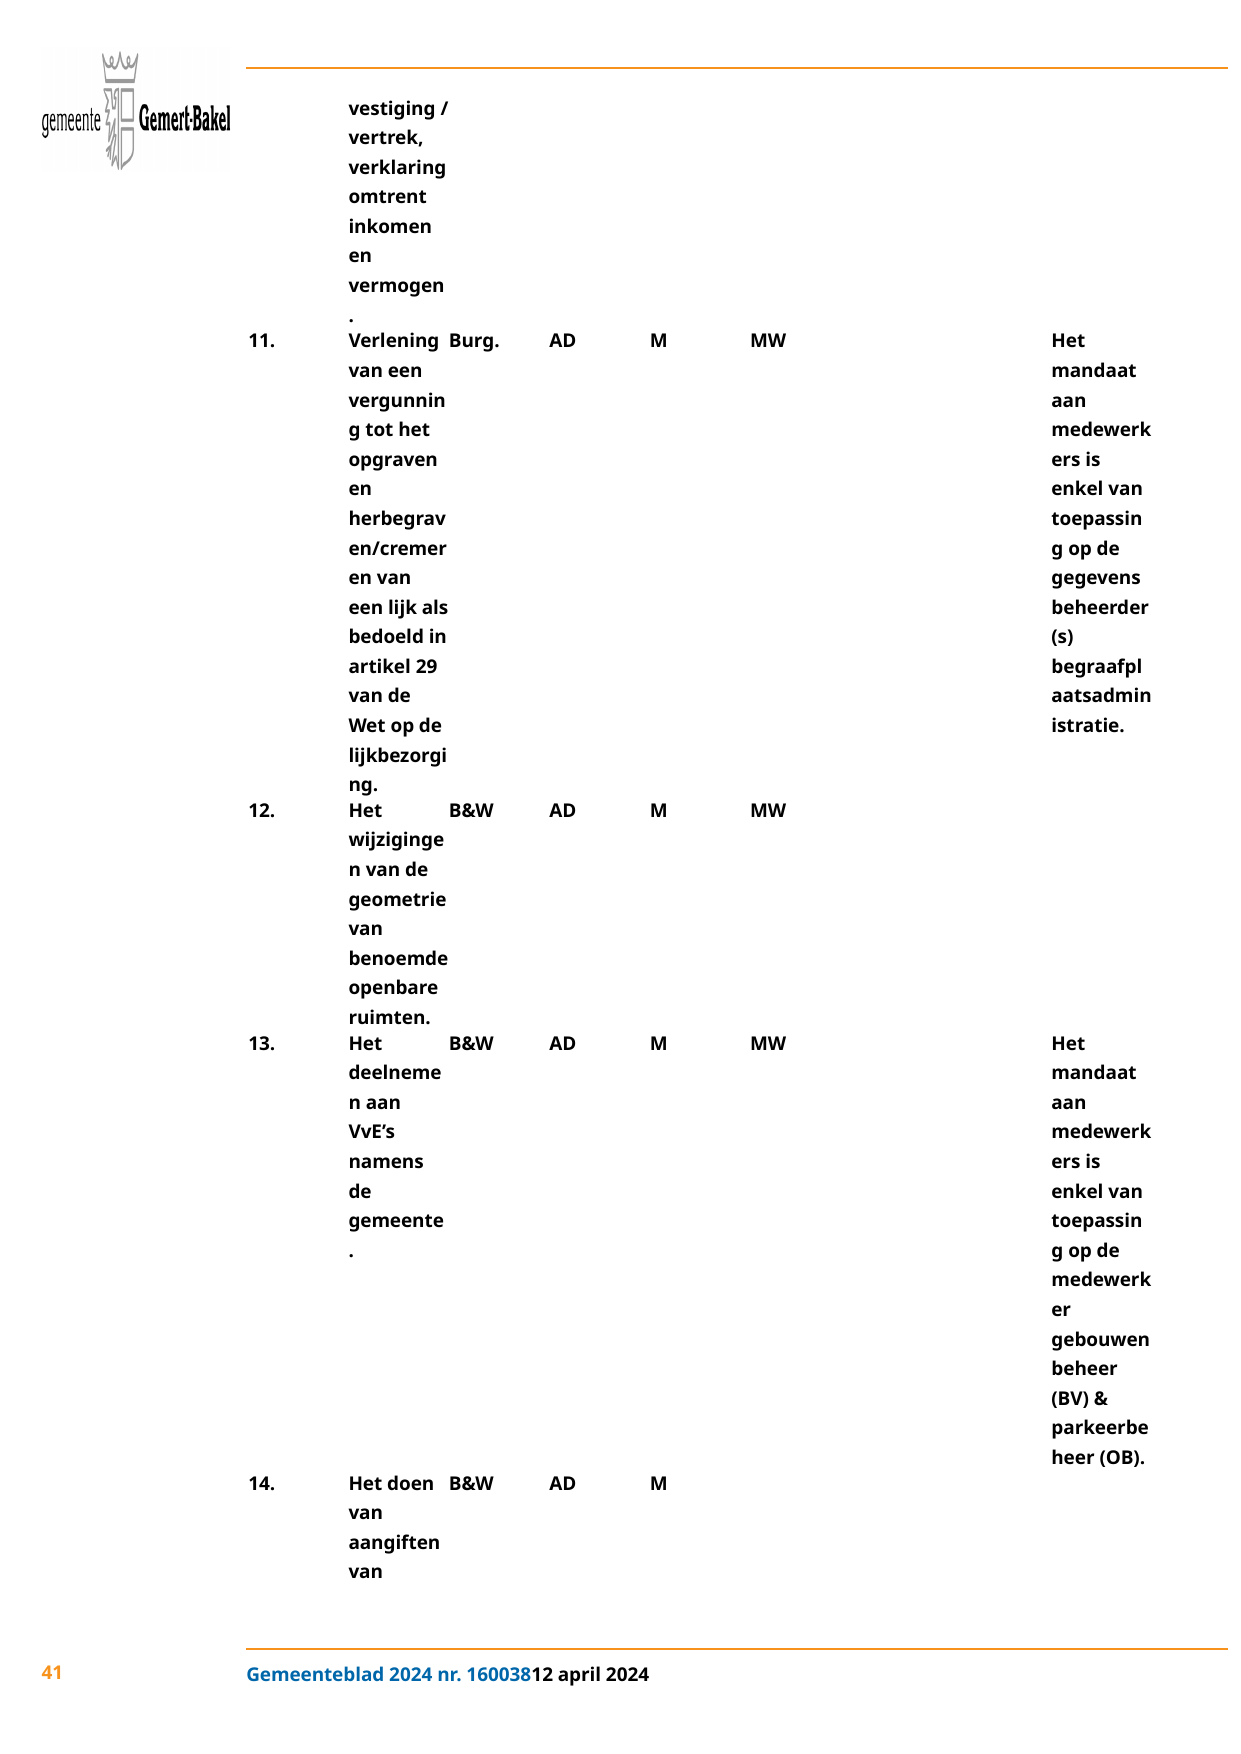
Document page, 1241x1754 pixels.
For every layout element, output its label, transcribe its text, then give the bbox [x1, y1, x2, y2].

table_cell [449, 95, 549, 328]
table_cell [549, 95, 649, 328]
picture [41, 47, 231, 172]
table_cell M [650, 1030, 750, 1470]
table_cell AD [549, 797, 649, 1030]
table_cell 13. [248, 1030, 348, 1470]
table_cell [850, 797, 951, 1030]
table_cell Het mandaat aan medewerkers is enkel van toepassing op de gegevensbeheerder(s) begraafplaatsadministratie. [1051, 328, 1152, 797]
table_cell MW [750, 328, 850, 797]
table_cell [850, 328, 951, 797]
table_cell MW [750, 797, 850, 1030]
table_cell B&W [449, 1030, 549, 1470]
table_cell [951, 95, 1051, 328]
table_cell [850, 1470, 951, 1584]
table_cell [1051, 95, 1152, 328]
table_cell [850, 95, 951, 328]
table_cell Het wijzigingen van de geometrie van benoemde openbare ruimten. [348, 797, 449, 1030]
table_cell [850, 1030, 951, 1470]
table_cell M [650, 1470, 750, 1584]
table_cell Burg. [449, 328, 549, 797]
table_cell Het deelnemen aan VvE’s namens de gemeente. [348, 1030, 449, 1470]
table_cell AD [549, 328, 649, 797]
table_cell Verlening van een vergunning tot het opgraven en herbegraven/cremeren van een lijk als bedoeld in artikel 29 van de Wet op de lijkbezorging. [348, 328, 449, 797]
table_cell MW [750, 1030, 850, 1470]
table_cell [750, 1470, 850, 1584]
table_cell AD [549, 1030, 649, 1470]
table_cell Het mandaat aan medewerkers is enkel van toepassing op de medewerker gebouwenbeheer (BV) & parkeerbeheer (OB). [1051, 1030, 1152, 1470]
table_cell vestiging / vertrek, verklaring omtrent inkomen en vermogen. [348, 95, 449, 328]
table_cell [750, 95, 850, 328]
table_cell [1051, 797, 1152, 1030]
table_cell M [650, 328, 750, 797]
table_cell [951, 1470, 1051, 1584]
table_cell [951, 797, 1051, 1030]
table_cell 14. [248, 1470, 348, 1584]
table_cell 12. [248, 797, 348, 1030]
table_cell B&W [449, 1470, 549, 1584]
table_cell [248, 95, 348, 328]
table_cell [951, 1030, 1051, 1470]
table_cell Het doen van aangiften van [348, 1470, 449, 1584]
table_cell [650, 95, 750, 328]
table_cell 11. [248, 328, 348, 797]
table_cell AD [549, 1470, 649, 1584]
table_cell B&W [449, 797, 549, 1030]
table_cell [1051, 1470, 1152, 1584]
table_cell M [650, 797, 750, 1030]
table_cell [951, 328, 1051, 797]
